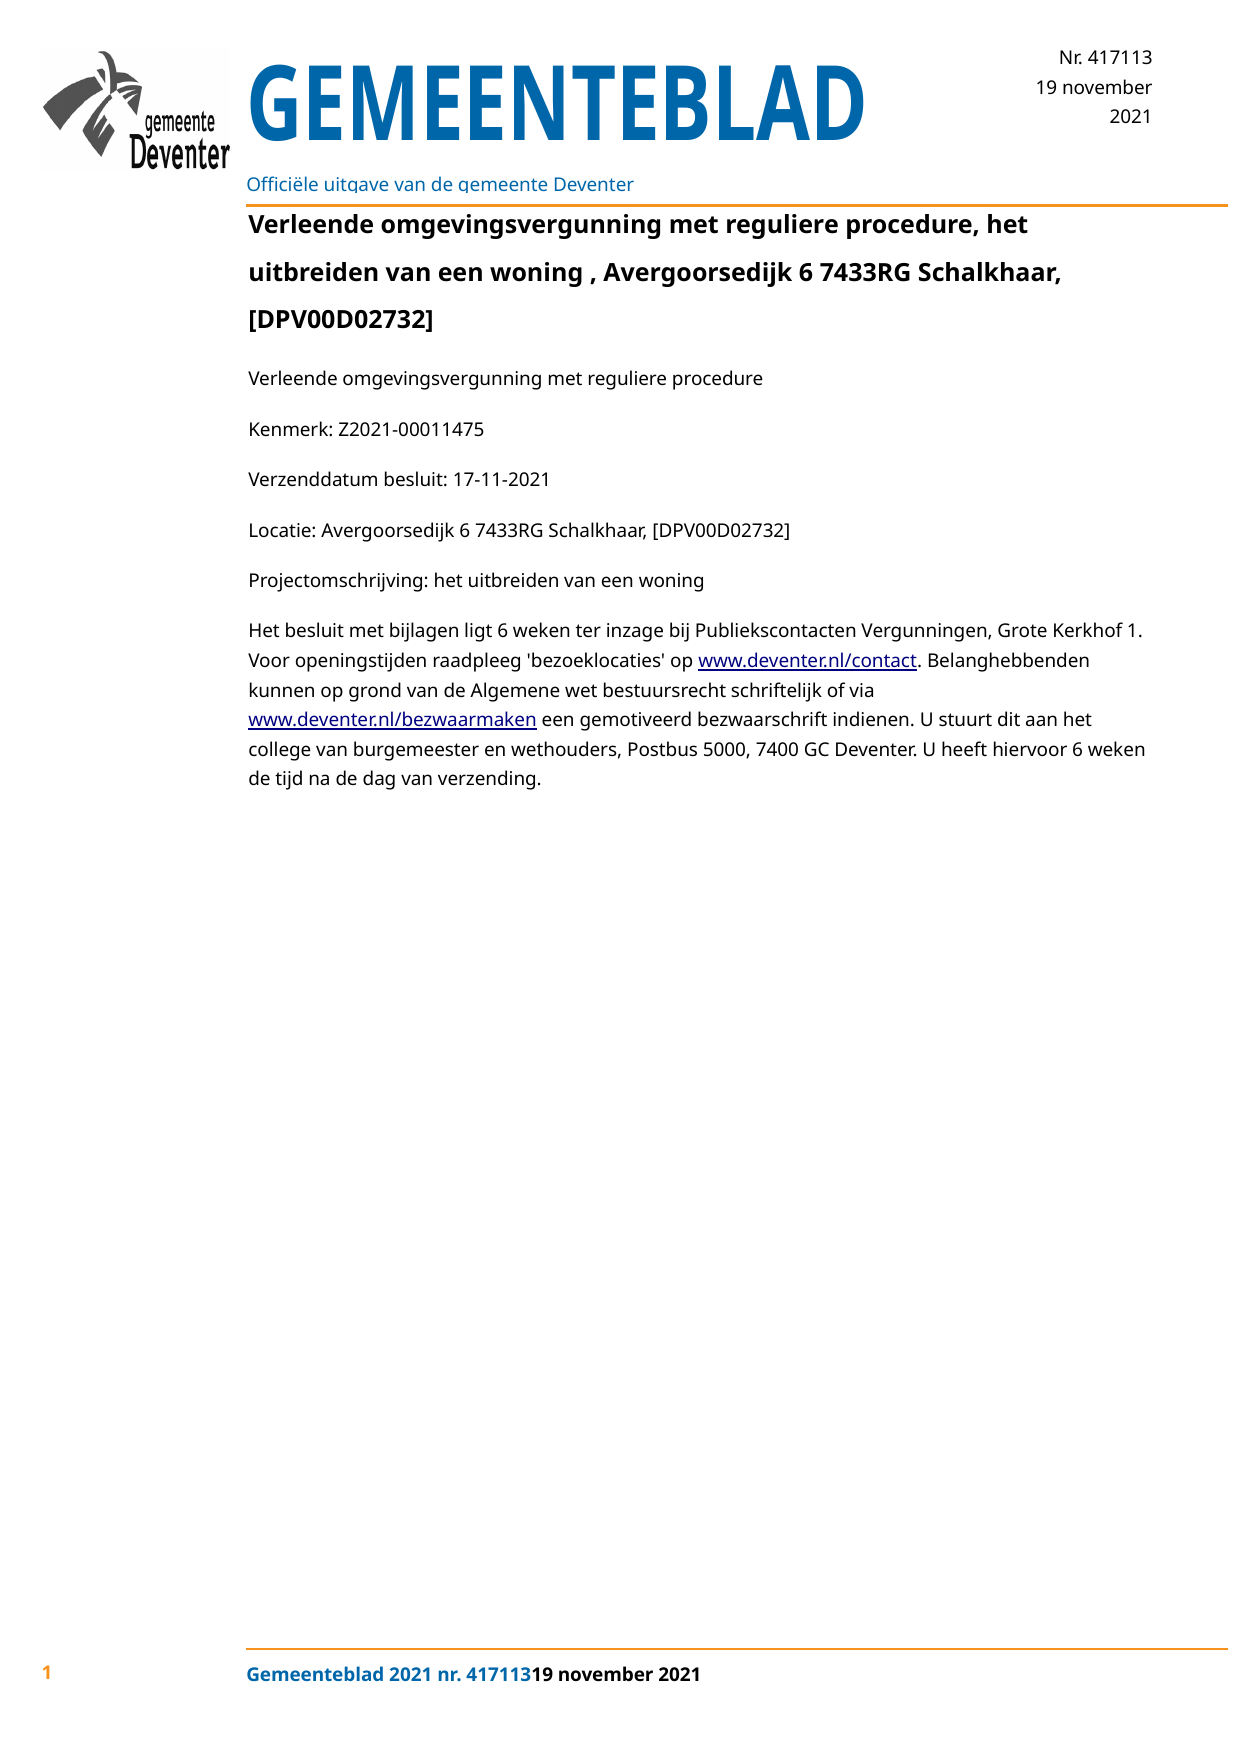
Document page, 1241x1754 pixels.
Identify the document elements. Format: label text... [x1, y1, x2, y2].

text Projectomschrijving: het uitbreiden van een woning [248, 567, 1152, 593]
text Locatie: Avergoorsedijk 6 7433RG Schalkhaar, [DPV00D02732] [248, 517, 1152, 542]
text Verleende omgevingsvergunning met reguliere procedure, het uitbreiden van een woning , Avergoorsedijk 6 7433RG Schalkhaar, [DPV00D02732] [248, 207, 1152, 336]
text Verleende omgevingsvergunning met reguliere procedure [248, 366, 1152, 391]
picture [41, 47, 231, 172]
text Het besluit met bijlagen ligt 6 weken ter inzage bij Publiekscontacten Vergunningen, Grote Kerkhof 1. Voor openingstijden raadpleeg 'bezoeklocaties' op www.deventer.nl/contact. Belanghebbenden kunnen op grond van de Algemene wet bestuursrecht schriftelijk of via www.deventer.nl/bezwaarmaken een gemotiveerd bezwaarschrift indienen. U stuurt dit aan het college van burgemeester en wethouders, Postbus 5000, 7400 GC Deventer. U heeft hiervoor 6 weken de tijd na de dag van verzending. [248, 618, 1152, 791]
text Kenmerk: Z2021-00011475 [248, 416, 1152, 442]
text Verzenddatum besluit: 17-11-2021 [248, 466, 1152, 492]
